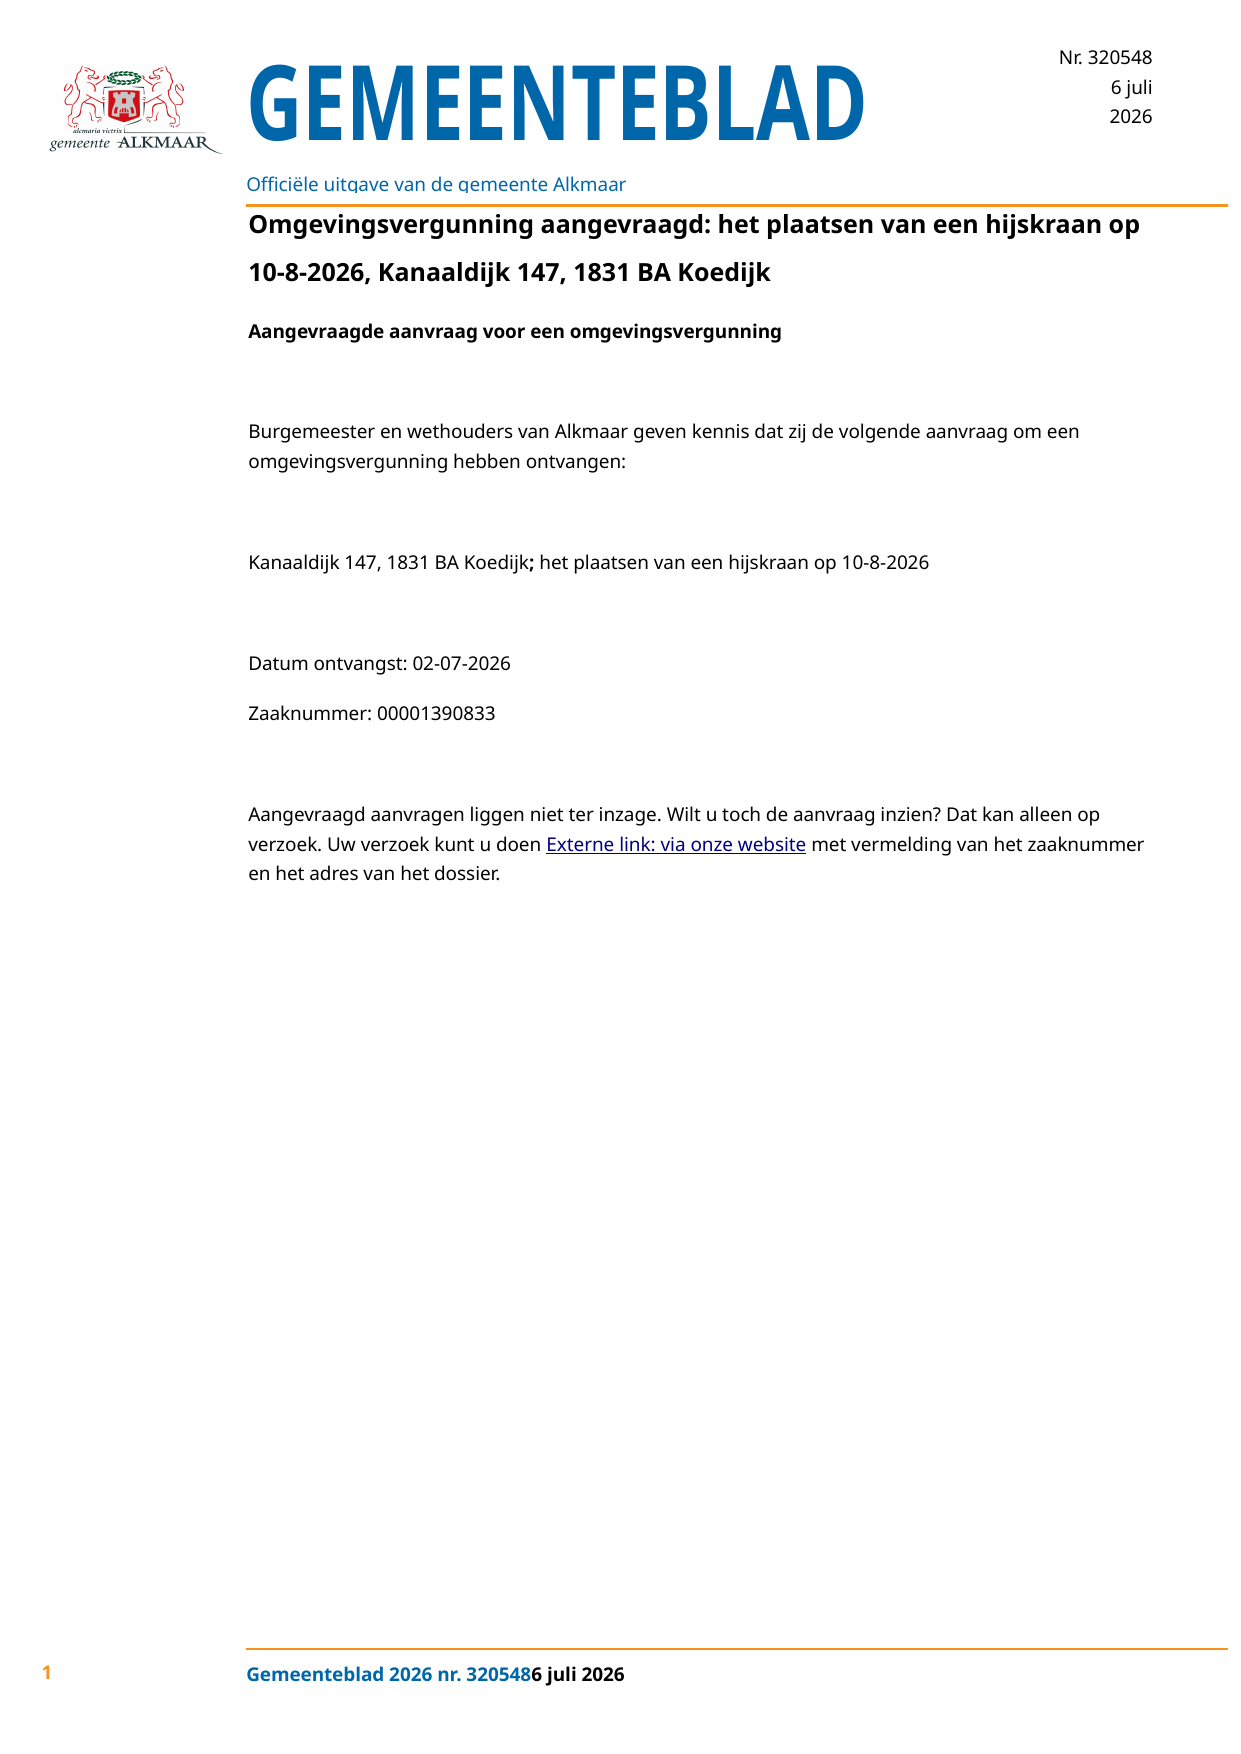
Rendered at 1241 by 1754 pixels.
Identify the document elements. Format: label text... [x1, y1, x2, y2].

text Zaaknummer: 00001390833 [248, 700, 1152, 726]
text Aangevraagde aanvraag voor een omgevingsvergunning [248, 318, 1152, 344]
text Burgemeester en wethouders van Alkmaar geven kennis dat zij de volgende aanvraag om een omgevingsvergunning hebben ontvangen: [248, 419, 1152, 474]
text Omgevingsvergunning aangevraagd: het plaatsen van een hijskraan op 10-8-2026, Kanaaldijk 147, 1831 BA Koedijk [248, 207, 1152, 288]
text Datum ontvangst: 02-07-2026 [248, 650, 1152, 676]
text Aangevraagd aanvragen liggen niet ter inzage. Wilt u toch de aanvraag inzien? Dat kan alleen op verzoek. Uw verzoek kunt u doen Externe link: via onze website met vermelding van het zaaknummer en het adres van het dossier. [248, 801, 1152, 886]
text Kanaaldijk 147, 1831 BA Koedijk; het plaatsen van een hijskraan op 10-8-2026 [248, 549, 1152, 575]
picture [41, 47, 231, 172]
